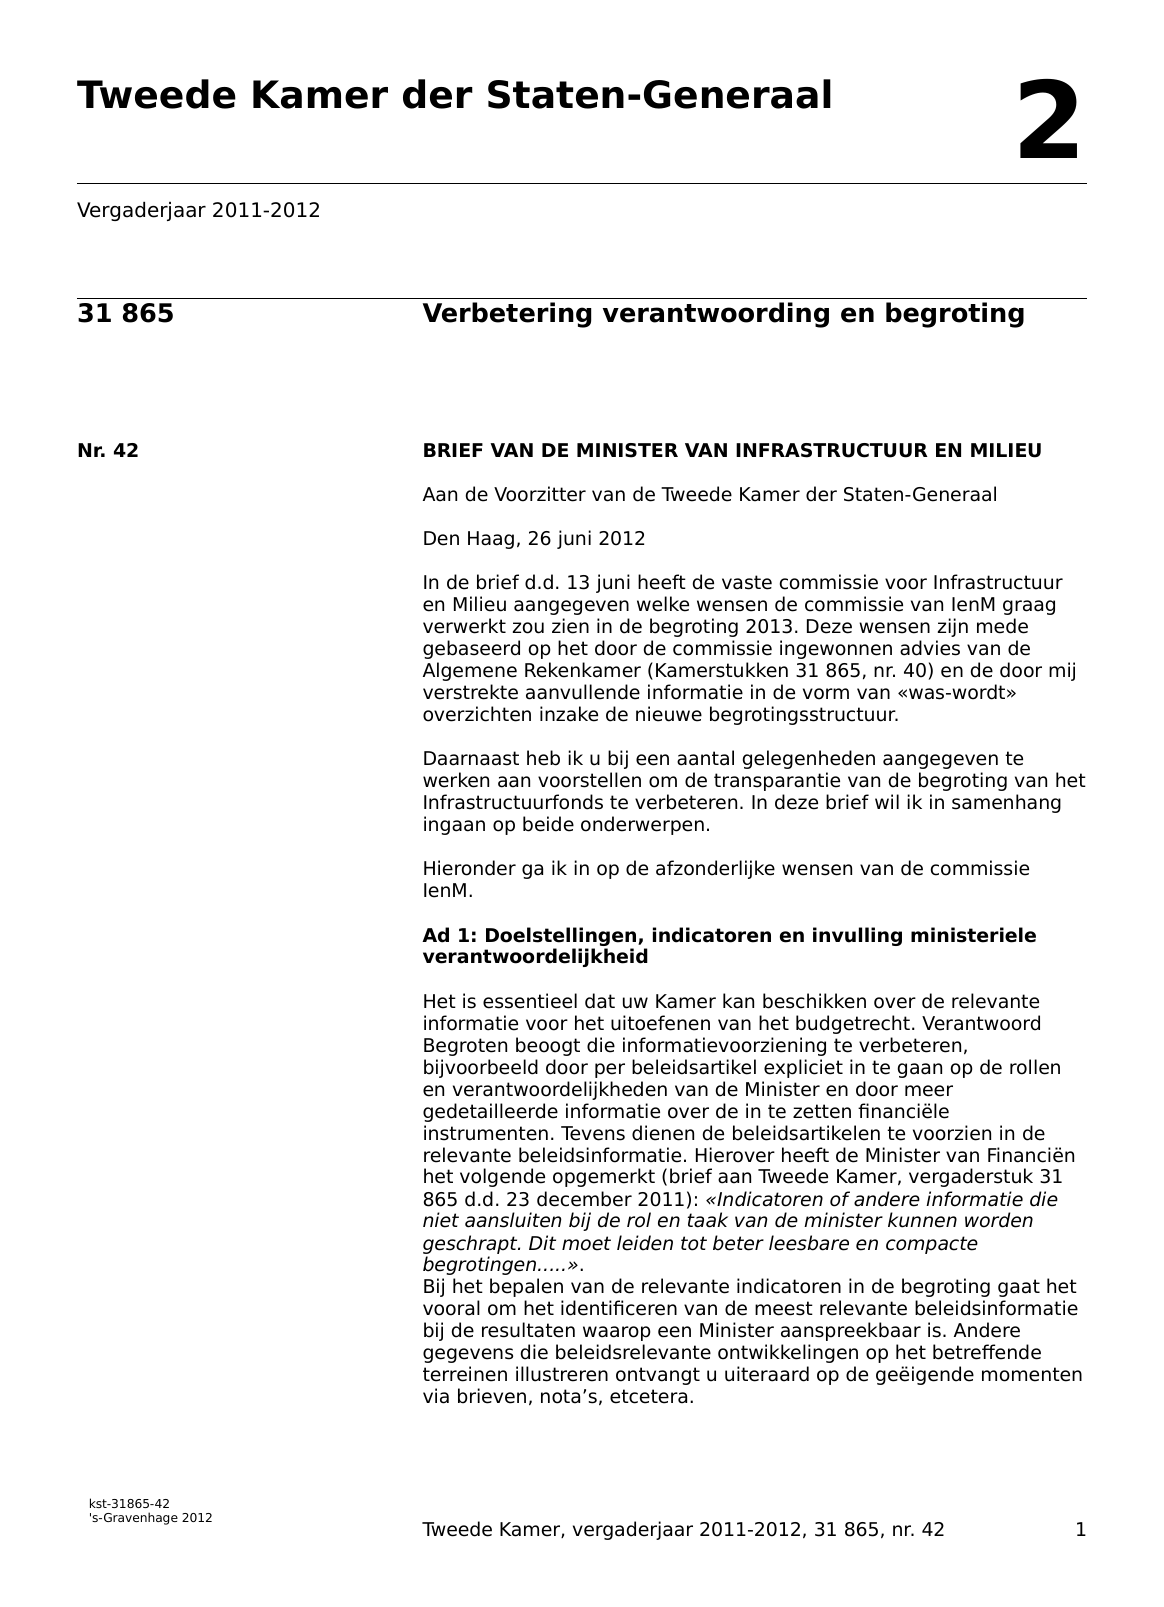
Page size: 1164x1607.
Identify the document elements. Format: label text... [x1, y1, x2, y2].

text Hieronder ga ik in op de afzonderlijke wensen van de commissie IenM. [422, 858, 1087, 902]
subtitle Ad 1: Doelstellingen, indicatoren en invulling ministeriele verantwoordelijkheid [422, 924, 1087, 968]
text Bij het bepalen van de relevante indicatoren in de begroting gaat het vooral om het identificeren van de meest relevante beleidsinformatie bij de resultaten waarop een Minister aanspreekbaar is. Andere gegevens die beleidsrelevante ontwikkelingen op het betreffende terreinen illustreren ontvangt u uiteraard op de geëigende momenten via brieven, nota’s, etcetera. [422, 1276, 1087, 1408]
table_cell Vergaderjaar 2011-2012 [77, 184, 1087, 298]
table_header Tweede Kamer der Staten-Generaal [77, 59, 886, 183]
text Het is essentieel dat uw Kamer kan beschikken over de relevante informatie voor het uitoefenen van het budgetrecht. Verantwoord Begroten beoogt die informatievoorziening te verbeteren, bijvoorbeeld door per beleidsartikel expliciet in te gaan op de rollen en verantwoordelijkheden van de Minister en door meer gedetailleerde informatie over de in te zetten financiële instrumenten. Tevens dienen de beleidsartikelen te voorzien in de relevante beleidsinformatie. Hierover heeft de Minister van Financiën het volgende opgemerkt (brief aan Tweede Kamer, vergaderstuk 31 865 d.d. 23 december 2011): «Indicatoren of andere informatie die niet aansluiten bij de rol en taak van de minister kunnen worden geschrapt. Dit moet leiden tot beter leesbare en compacte begrotingen.....». [422, 991, 1087, 1276]
subtitle Nr. 42 BRIEF VAN DE MINISTER VAN INFRASTRUCTUUR EN MILIEU [77, 440, 1087, 462]
text Den Haag, 26 juni 2012 [422, 528, 1087, 550]
text In de brief d.d. 13 juni heeft de vaste commissie voor Infrastructuur en Milieu aangegeven welke wensen de commissie van IenM graag verwerkt zou zien in de begroting 2013. Deze wensen zijn mede gebaseerd op het door de commissie ingewonnen advies van de Algemene Rekenkamer (Kamerstukken 31 865, nr. 40) en de door mij verstrekte aanvullende informatie in de vorm van «was-wordt» overzichten inzake de nieuwe begrotingsstructuur. [422, 572, 1087, 726]
table_header 2 [886, 59, 1087, 183]
text 's-Gravenhage 2012 [88, 1511, 323, 1525]
text Daarnaast heb ik u bij een aantal gelegenheden aangegeven te werken aan voorstellen om de transparantie van de begroting van het Infrastructuurfonds te verbeteren. In deze brief wil ik in samenhang ingaan op beide onderwerpen. [422, 748, 1087, 836]
text kst-31865-42 [88, 1497, 323, 1511]
text Aan de Voorzitter van de Tweede Kamer der Staten-Generaal [422, 484, 1087, 506]
subtitle 31 865 Verbetering verantwoording en begroting [77, 299, 1087, 329]
